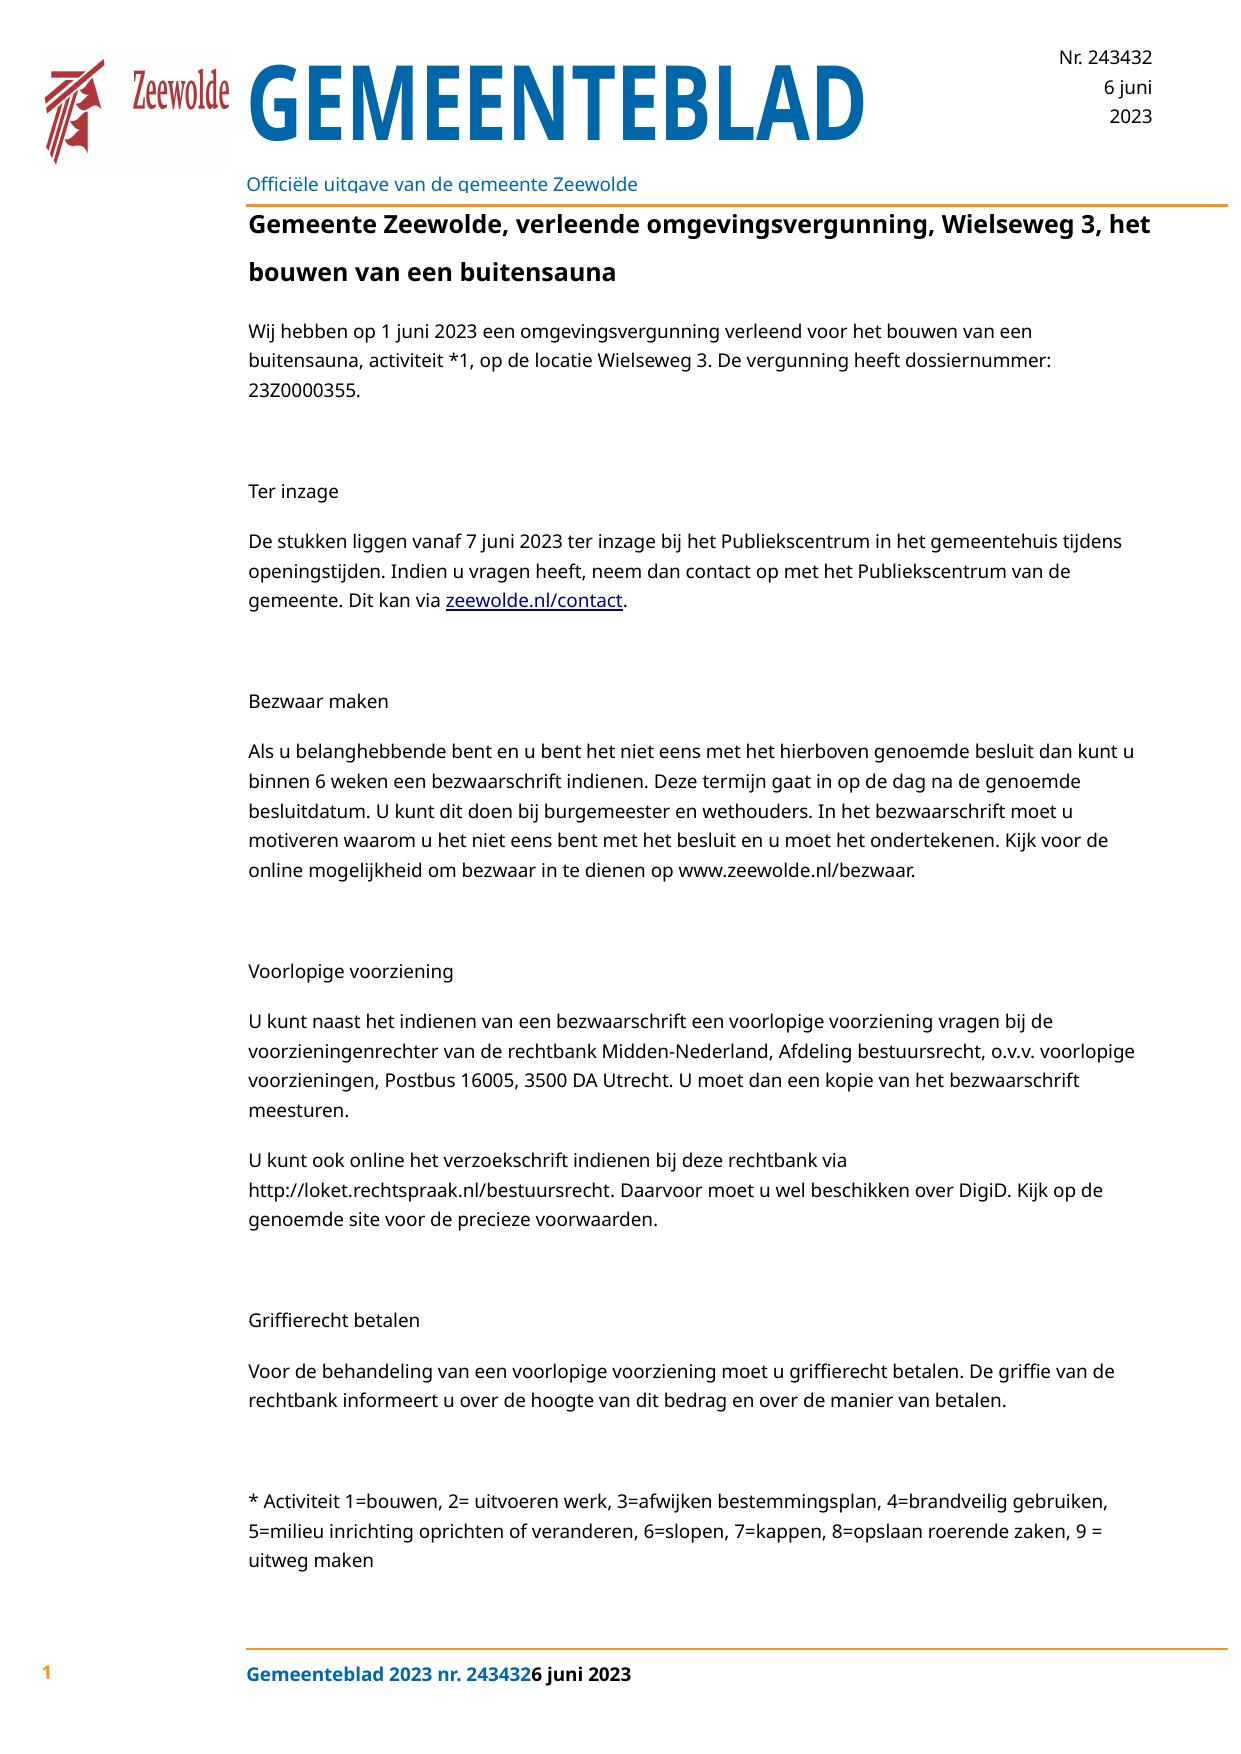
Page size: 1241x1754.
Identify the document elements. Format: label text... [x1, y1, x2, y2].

text Als u belanghebbende bent en u bent het niet eens met het hierboven genoemde besluit dan kunt u binnen 6 weken een bezwaarschrift indienen. Deze termijn gaat in op de dag na de genoemde besluitdatum. U kunt dit doen bij burgemeester en wethouders. In het bezwaarschrift moet u motiveren waarom u het niet eens bent met het besluit en u moet het ondertekenen. Kijk voor de online mogelijkheid om bezwaar in te dienen op www.zeewolde.nl/bezwaar. [248, 739, 1152, 883]
text Wij hebben op 1 juni 2023 een omgevingsvergunning verleend voor het bouwen van een buitensauna, activiteit *1, op de locatie Wielseweg 3. De vergunning heeft dossiernummer: 23Z0000355. [248, 318, 1152, 403]
text Bezwaar maken [248, 688, 1152, 714]
text U kunt naast het indienen van een bezwaarschrift een voorlopige voorziening vragen bij de voorzieningenrechter van de rechtbank Midden-Nederland, Afdeling bestuursrecht, o.v.v. voorlopige voorzieningen, Postbus 16005, 3500 DA Utrecht. U moet dan een kopie van het bezwaarschrift meesturen. [248, 1008, 1152, 1123]
text * Activiteit 1=bouwen, 2= uitvoeren werk, 3=afwijken bestemmingsplan, 4=brandveilig gebruiken, 5=milieu inrichting oprichten of veranderen, 6=slopen, 7=kappen, 8=opslaan roerende zaken, 9 = uitweg maken [248, 1488, 1152, 1573]
picture [41, 47, 231, 172]
text U kunt ook online het verzoekschrift indienen bij deze rechtbank via http://loket.rechtspraak.nl/bestuursrecht. Daarvoor moet u wel beschikken over DigiD. Kijk op de genoemde site voor de precieze voorwaarden. [248, 1147, 1152, 1232]
text Voorlopige voorziening [248, 958, 1152, 984]
text De stukken liggen vanaf 7 juni 2023 ter inzage bij het Publiekscentrum in het gemeentehuis tijdens openingstijden. Indien u vragen heeft, neem dan contact op met het Publiekscentrum van de gemeente. Dit kan via zeewolde.nl/contact. [248, 528, 1152, 613]
text Voor de behandeling van een voorlopige voorziening moet u griffierecht betalen. De griffie van de rechtbank informeert u over de hoogte van dit bedrag en over de manier van betalen. [248, 1358, 1152, 1413]
text Ter inzage [248, 478, 1152, 504]
text Griffierecht betalen [248, 1307, 1152, 1333]
text Gemeente Zeewolde, verleende omgevingsvergunning, Wielseweg 3, het bouwen van een buitensauna [248, 207, 1152, 288]
